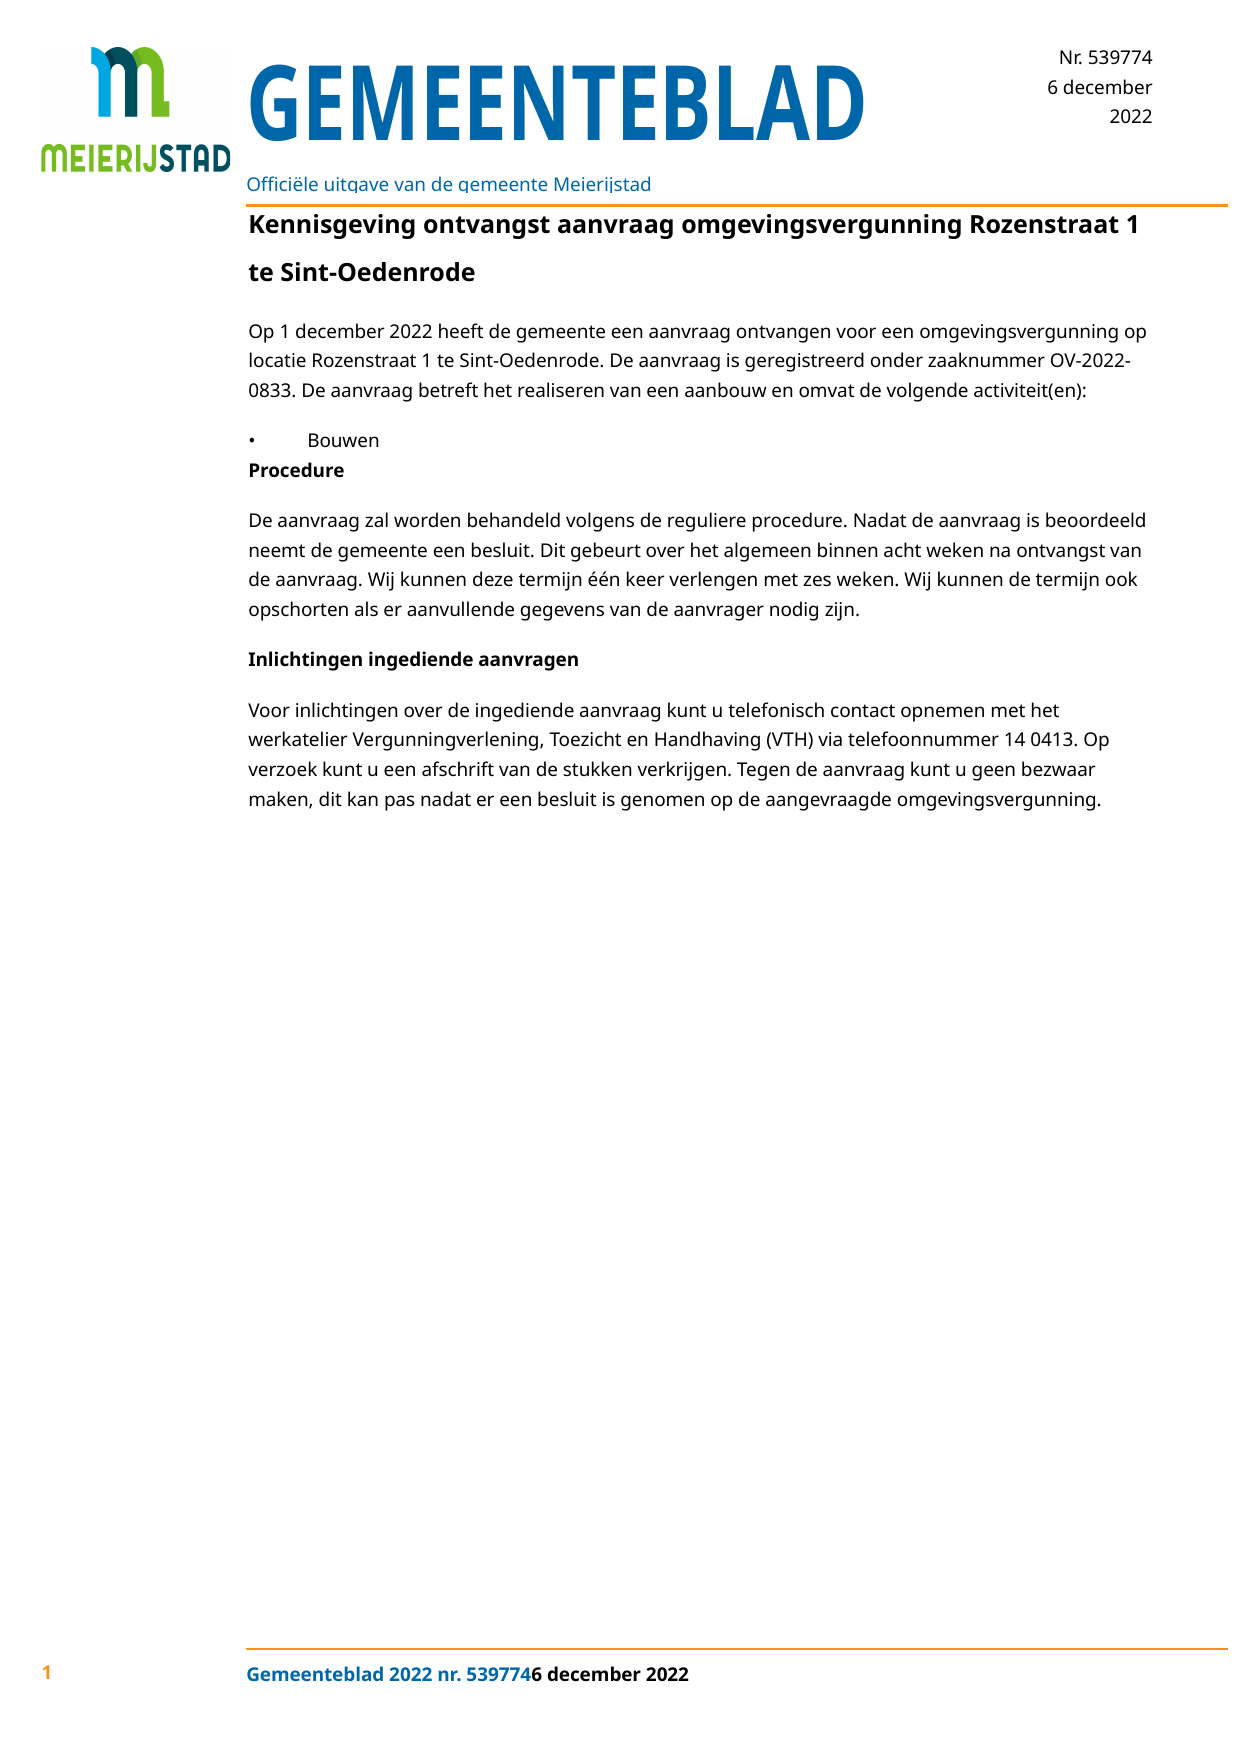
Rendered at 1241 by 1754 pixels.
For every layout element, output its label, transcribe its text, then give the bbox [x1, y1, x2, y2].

text Voor inlichtingen over de ingediende aanvraag kunt u telefonisch contact opnemen met het werkatelier Vergunningverlening, Toezicht en Handhaving (VTH) via telefoonnummer 14 0413. Op verzoek kunt u een afschrift van de stukken verkrijgen. Tegen de aanvraag kunt u geen bezwaar maken, dit kan pas nadat er een besluit is genomen op de aangevraagde omgevingsvergunning. [248, 697, 1152, 812]
picture [41, 47, 231, 172]
text Op 1 december 2022 heeft de gemeente een aanvraag ontvangen voor een omgevingsvergunning op locatie Rozenstraat 1 te Sint-Oedenrode. De aanvraag is geregistreerd onder zaaknummer OV-2022-0833. De aanvraag betreft het realiseren van een aanbouw en omvat de volgende activiteit(en): [248, 318, 1152, 403]
text Inlichtingen ingediende aanvragen [248, 647, 1152, 672]
text Procedure [248, 457, 1152, 483]
list Bouwen [248, 427, 1152, 453]
text Kennisgeving ontvangst aanvraag omgevingsvergunning Rozenstraat 1 te Sint-Oedenrode [248, 207, 1152, 288]
text De aanvraag zal worden behandeld volgens de reguliere procedure. Nadat de aanvraag is beoordeeld neemt de gemeente een besluit. Dit gebeurt over het algemeen binnen acht weken na ontvangst van de aanvraag. Wij kunnen deze termijn één keer verlengen met zes weken. Wij kunnen de termijn ook opschorten als er aanvullende gegevens van de aanvrager nodig zijn. [248, 507, 1152, 622]
